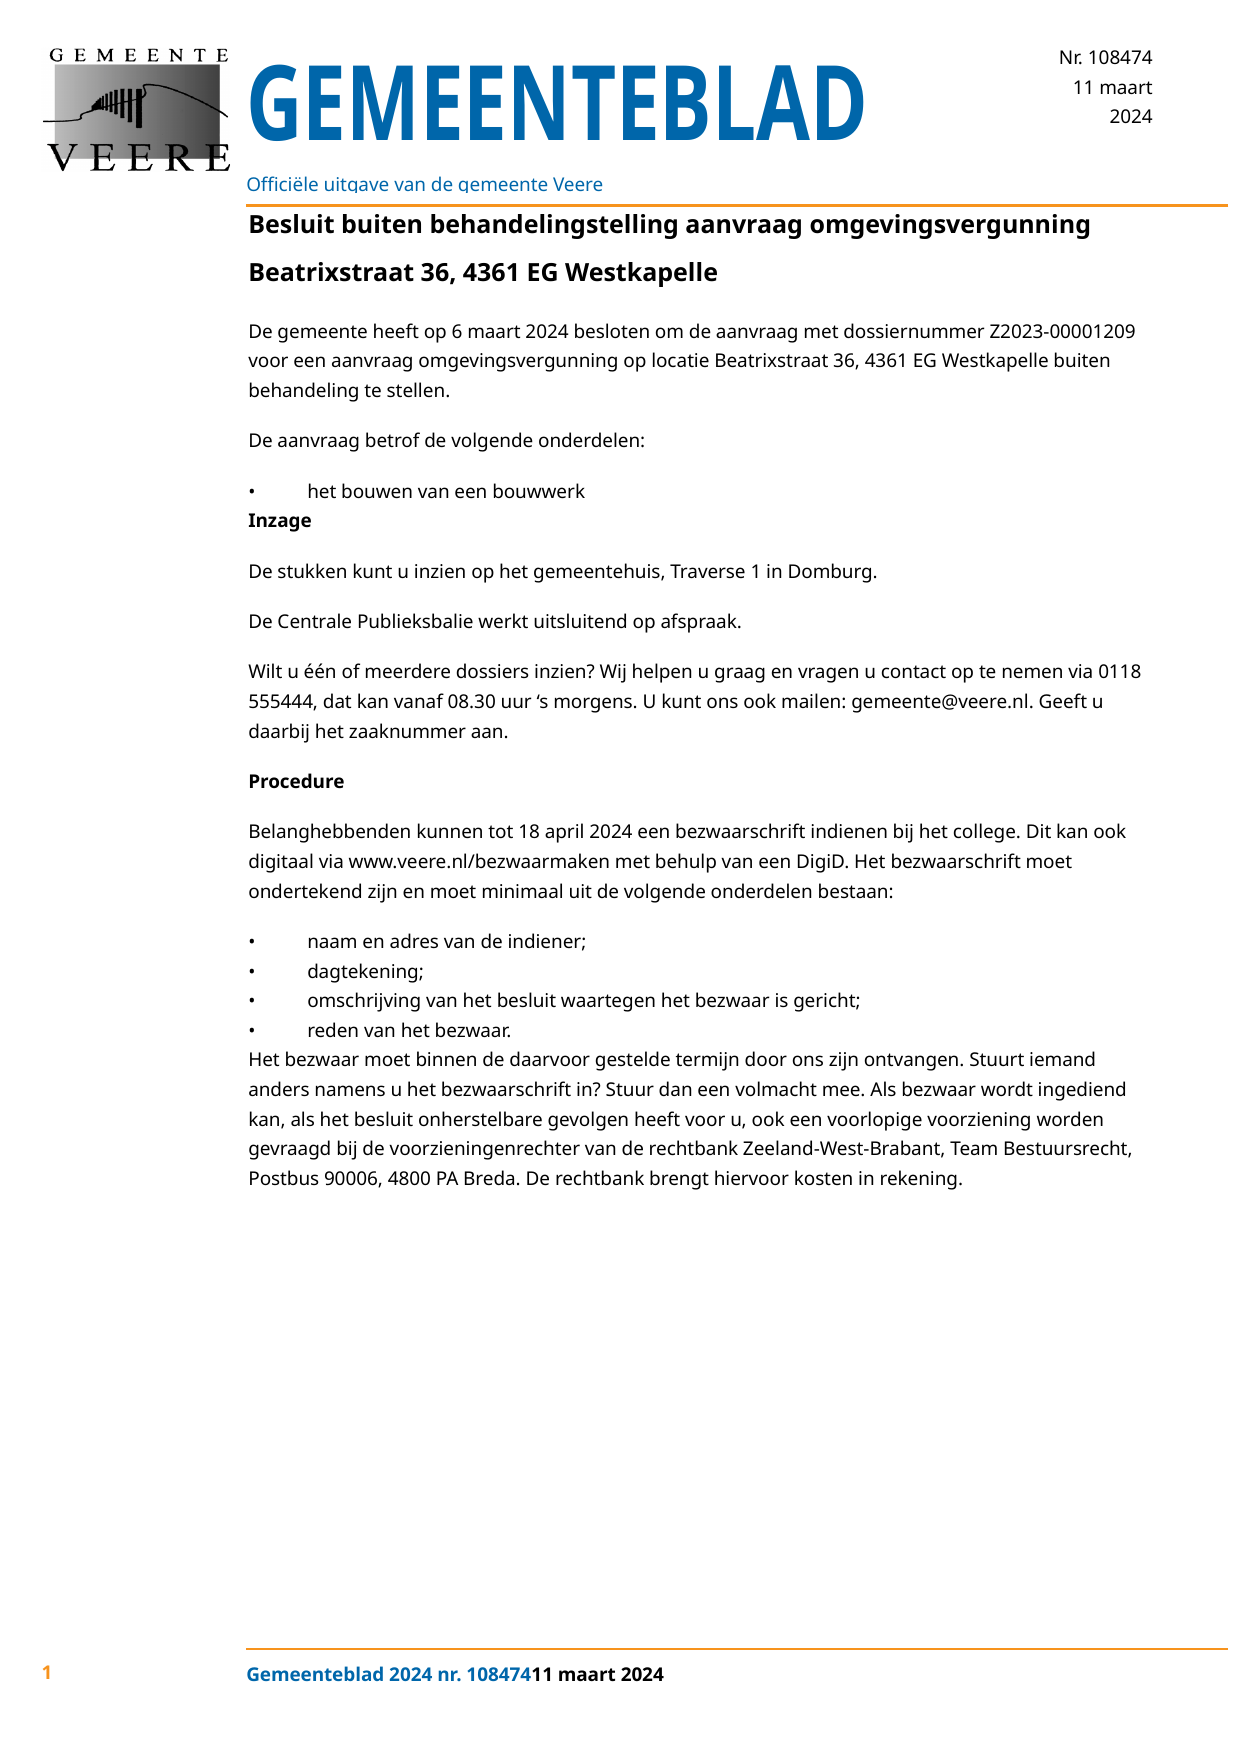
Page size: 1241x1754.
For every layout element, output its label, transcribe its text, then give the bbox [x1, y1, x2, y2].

text Belanghebbenden kunnen tot 18 april 2024 een bezwaarschrift indienen bij het college. Dit kan ook digitaal via www.veere.nl/bezwaarmaken met behulp van een DigiD. Het bezwaarschrift moet ondertekend zijn en moet minimaal uit de volgende onderdelen bestaan: [248, 819, 1152, 904]
text Wilt u één of meerdere dossiers inzien? Wij helpen u graag en vragen u contact op te nemen via 0118 555444, dat kan vanaf 08.30 uur ‘s morgens. U kunt ons ook mailen: gemeente@veere.nl. Geeft u daarbij het zaaknummer aan. [248, 659, 1152, 744]
text De stukken kunt u inzien op het gemeentehuis, Traverse 1 in Domburg. [248, 558, 1152, 584]
text De Centrale Publieksbalie werkt uitsluitend op afspraak. [248, 608, 1152, 634]
list naam en adres van de indiener; [248, 928, 1152, 954]
picture [41, 47, 231, 172]
text Het bezwaar moet binnen de daarvoor gestelde termijn door ons zijn ontvangen. Stuurt iemand anders namens u het bezwaarschrift in? Stuur dan een volmacht mee. Als bezwaar wordt ingediend kan, als het besluit onherstelbare gevolgen heeft voor u, ook een voorlopige voorziening worden gevraagd bij de voorzieningenrechter van de rechtbank Zeeland-West-Brabant, Team Bestuursrecht, Postbus 90006, 4800 PA Breda. De rechtbank brengt hiervoor kosten in rekening. [248, 1047, 1152, 1191]
list het bouwen van een bouwwerk [248, 478, 1152, 504]
list dagtekening; [248, 958, 1152, 984]
text De gemeente heeft op 6 maart 2024 besloten om de aanvraag met dossiernummer Z2023-00001209 voor een aanvraag omgevingsvergunning op locatie Beatrixstraat 36, 4361 EG Westkapelle buiten behandeling te stellen. [248, 318, 1152, 403]
text Besluit buiten behandelingstelling aanvraag omgevingsvergunning Beatrixstraat 36, 4361 EG Westkapelle [248, 207, 1152, 288]
list omschrijving van het besluit waartegen het bezwaar is gericht; [248, 987, 1152, 1013]
text Inzage [248, 507, 1152, 533]
text De aanvraag betrof de volgende onderdelen: [248, 427, 1152, 453]
list reden van het bezwaar. [248, 1017, 1152, 1043]
text Procedure [248, 768, 1152, 794]
